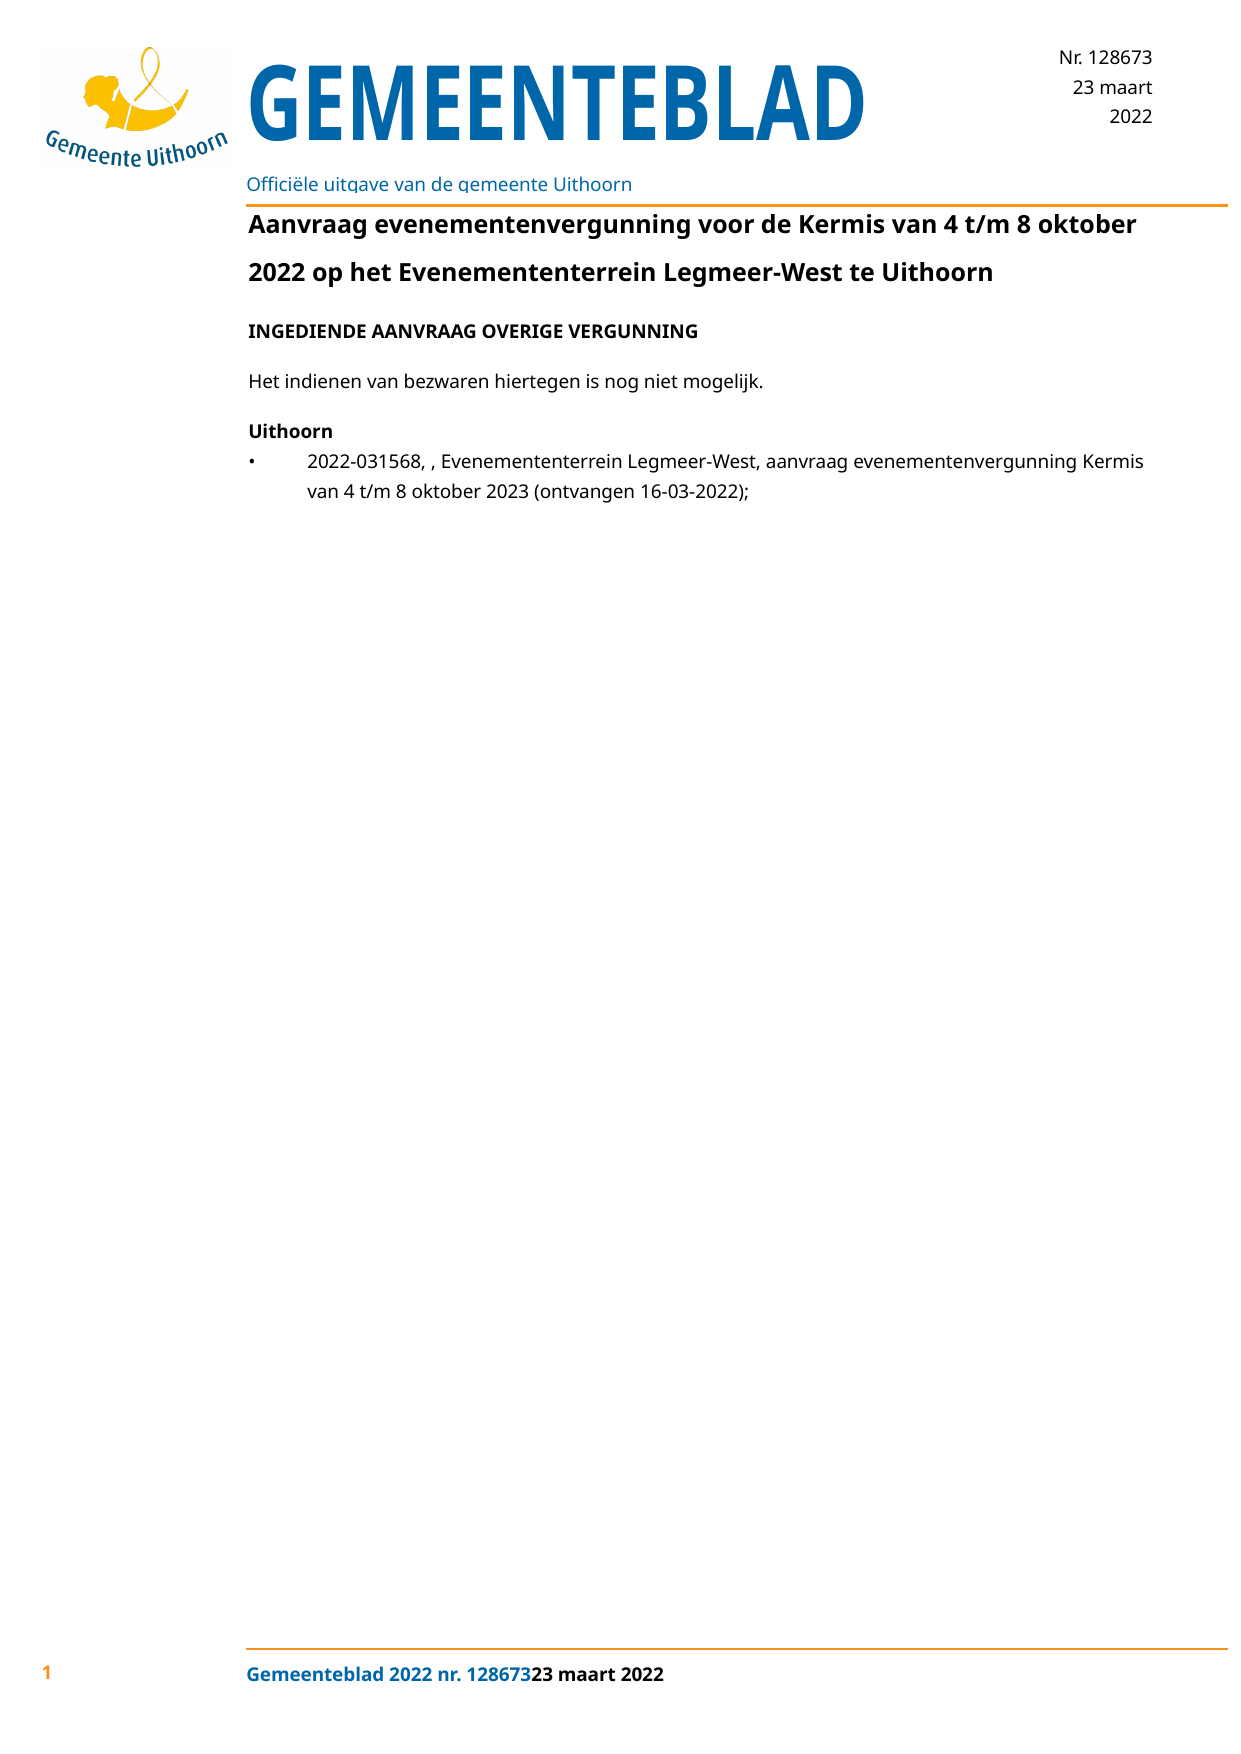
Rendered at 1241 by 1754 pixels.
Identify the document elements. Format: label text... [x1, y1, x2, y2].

text INGEDIENDE AANVRAAG OVERIGE VERGUNNING [248, 318, 1152, 344]
list 2022-031568, , Evenemententerrein Legmeer-West, aanvraag evenementenvergunning Kermis van 4 t/m 8 oktober 2023 (ontvangen 16-03-2022); [248, 448, 1152, 504]
picture [41, 47, 231, 172]
text Aanvraag evenementenvergunning voor de Kermis van 4 t/m 8 oktober 2022 op het Evenemententerrein Legmeer-West te Uithoorn [248, 207, 1152, 288]
text Uithoorn [248, 419, 1152, 444]
text Het indienen van bezwaren hiertegen is nog niet mogelijk. [248, 368, 1152, 394]
